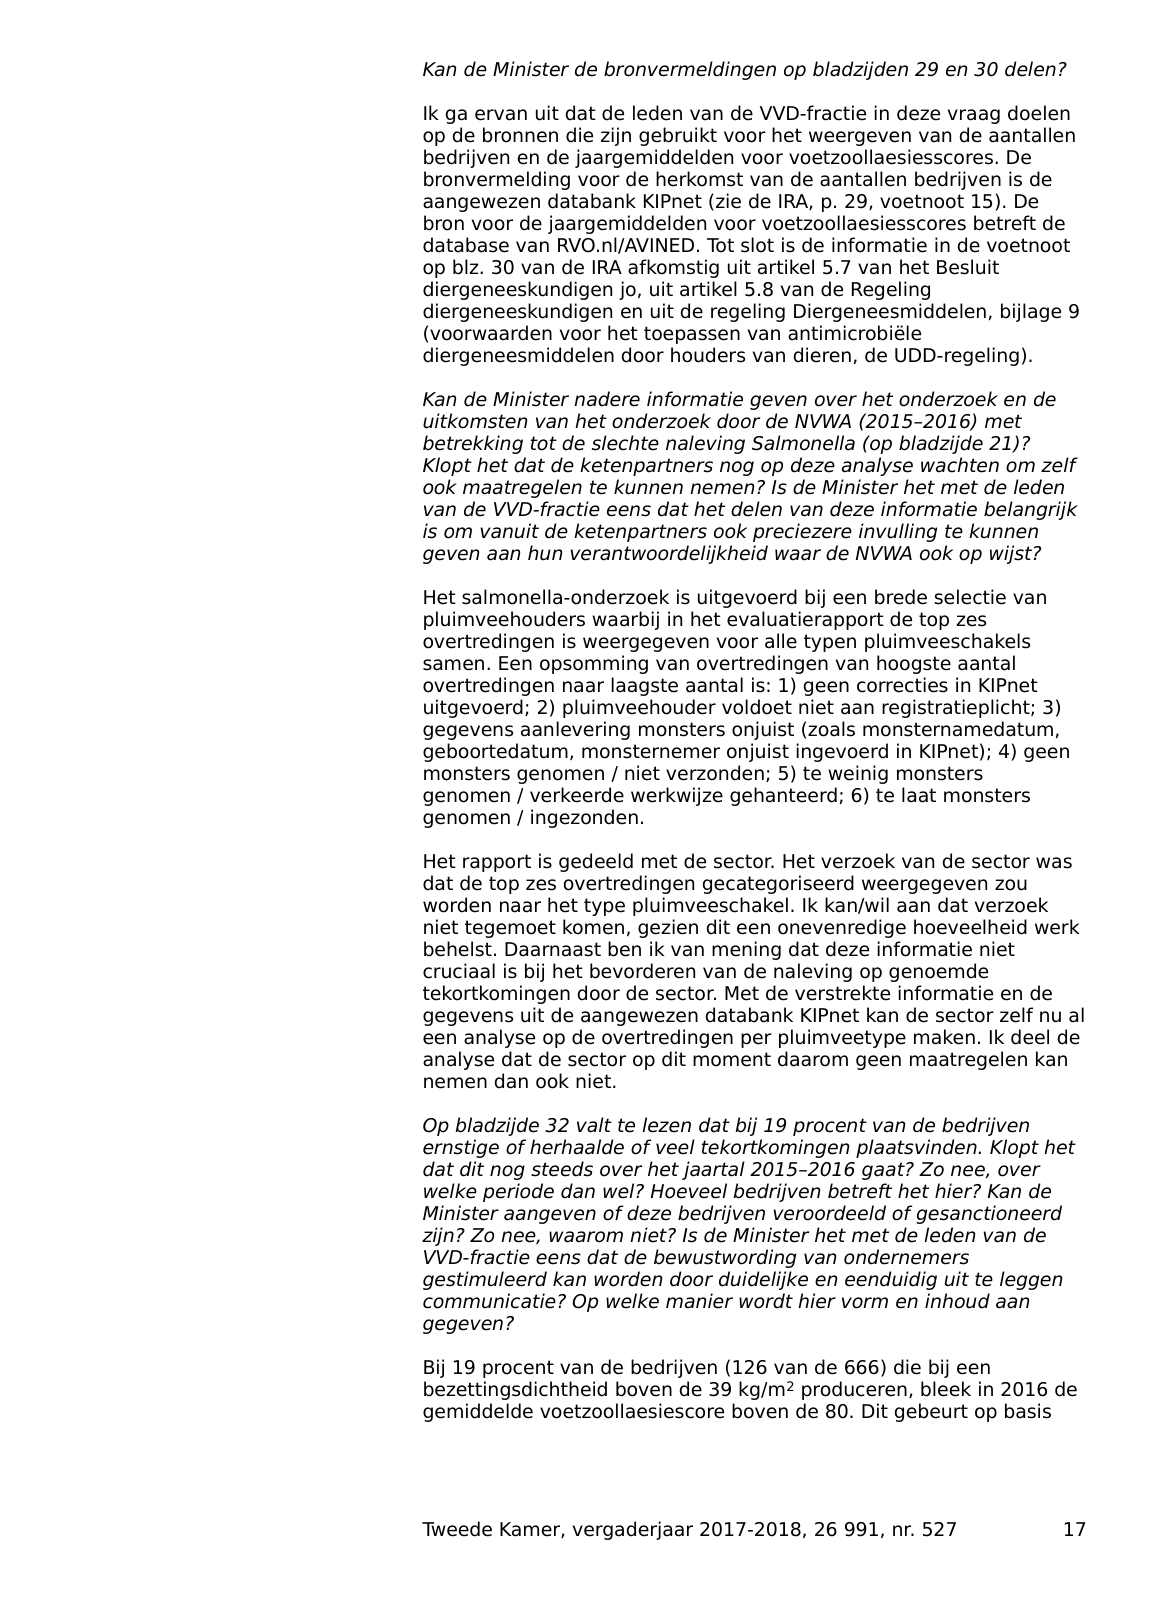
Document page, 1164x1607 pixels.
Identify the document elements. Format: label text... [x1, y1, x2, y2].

text Bij 19 procent van de bedrijven (126 van de 666) die bij een bezettingsdichtheid boven de 39 kg/m2 produceren, bleek in 2016 de gemiddelde voetzoollaesiescore boven de 80. Dit gebeurt op basis [422, 1357, 1087, 1423]
text Het rapport is gedeeld met de sector. Het verzoek van de sector was dat de top zes overtredingen gecategoriseerd weergegeven zou worden naar het type pluimveeschakel. Ik kan/wil aan dat verzoek niet tegemoet komen, gezien dit een onevenredige hoeveelheid werk behelst. Daarnaast ben ik van mening dat deze informatie niet cruciaal is bij het bevorderen van de naleving op genoemde tekortkomingen door de sector. Met de verstrekte informatie en de gegevens uit de aangewezen databank KIPnet kan de sector zelf nu al een analyse op de overtredingen per pluimveetype maken. Ik deel de analyse dat de sector op dit moment daarom geen maatregelen kan nemen dan ook niet. [422, 851, 1087, 1093]
text Ik ga ervan uit dat de leden van de VVD-fractie in deze vraag doelen op de bronnen die zijn gebruikt voor het weergeven van de aantallen bedrijven en de jaargemiddelden voor voetzoollaesiesscores. De bronvermelding voor de herkomst van de aantallen bedrijven is de aangewezen databank KIPnet (zie de IRA, p. 29, voetnoot 15). De bron voor de jaargemiddelden voor voetzoollaesiesscores betreft de database van RVO.nl/AVINED. Tot slot is de informatie in de voetnoot op blz. 30 van de IRA afkomstig uit artikel 5.7 van het Besluit diergeneeskundigen jo, uit artikel 5.8 van de Regeling diergeneeskundigen en uit de regeling Diergeneesmiddelen, bijlage 9 (voorwaarden voor het toepassen van antimicrobiële diergeneesmiddelen door houders van dieren, de UDD-regeling). [422, 103, 1087, 367]
text Op bladzijde 32 valt te lezen dat bij 19 procent van de bedrijven ernstige of herhaalde of veel tekortkomingen plaatsvinden. Klopt het dat dit nog steeds over het jaartal 2015–2016 gaat? Zo nee, over welke periode dan wel? Hoeveel bedrijven betreft het hier? Kan de Minister aangeven of deze bedrijven veroordeeld of gesanctioneerd zijn? Zo nee, waarom niet? Is de Minister het met de leden van de VVD-fractie eens dat de bewustwording van ondernemers gestimuleerd kan worden door duidelijke en eenduidig uit te leggen communicatie? Op welke manier wordt hier vorm en inhoud aan gegeven? [422, 1115, 1087, 1335]
text Het salmonella-onderzoek is uitgevoerd bij een brede selectie van pluimveehouders waarbij in het evaluatierapport de top zes overtredingen is weergegeven voor alle typen pluimveeschakels samen. Een opsomming van overtredingen van hoogste aantal overtredingen naar laagste aantal is: 1) geen correcties in KIPnet uitgevoerd; 2) pluimveehouder voldoet niet aan registratieplicht; 3) gegevens aanlevering monsters onjuist (zoals monsternamedatum, geboortedatum, monsternemer onjuist ingevoerd in KIPnet); 4) geen monsters genomen / niet verzonden; 5) te weinig monsters genomen / verkeerde werkwijze gehanteerd; 6) te laat monsters genomen / ingezonden. [422, 587, 1087, 829]
text Kan de Minister de bronvermeldingen op bladzijden 29 en 30 delen? [422, 59, 1087, 81]
text Kan de Minister nadere informatie geven over het onderzoek en de uitkomsten van het onderzoek door de NVWA (2015–2016) met betrekking tot de slechte naleving Salmonella (op bladzijde 21)? Klopt het dat de ketenpartners nog op deze analyse wachten om zelf ook maatregelen te kunnen nemen? Is de Minister het met de leden van de VVD-fractie eens dat het delen van deze informatie belangrijk is om vanuit de ketenpartners ook preciezere invulling te kunnen geven aan hun verantwoordelijkheid waar de NVWA ook op wijst? [422, 389, 1087, 565]
